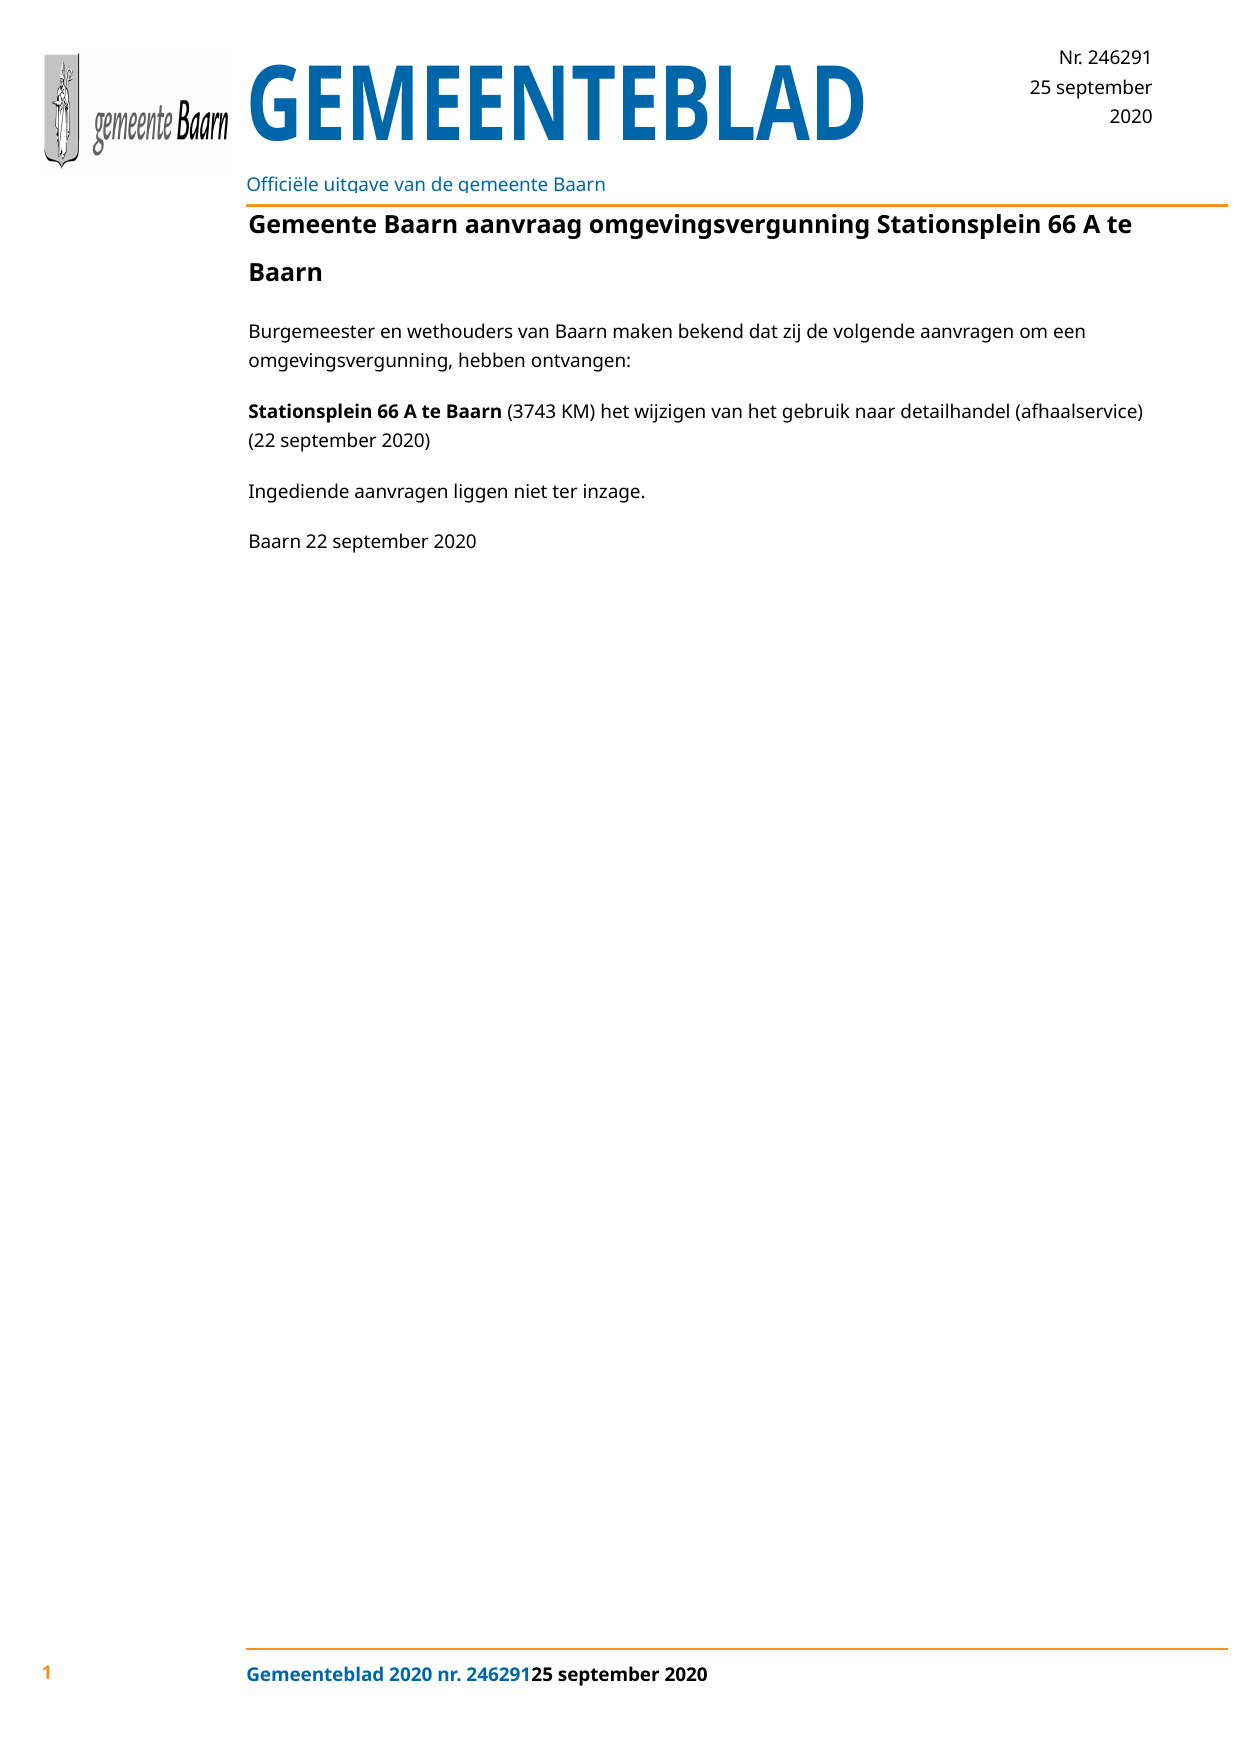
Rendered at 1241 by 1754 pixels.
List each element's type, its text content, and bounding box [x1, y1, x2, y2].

text Baarn 22 september 2020 [248, 528, 1152, 554]
picture [41, 47, 231, 172]
text Stationsplein 66 A te Baarn (3743 KM) het wijzigen van het gebruik naar detailhandel (afhaalservice) (22 september 2020) [248, 398, 1152, 453]
text Gemeente Baarn aanvraag omgevingsvergunning Stationsplein 66 A te Baarn [248, 207, 1152, 288]
text Ingediende aanvragen liggen niet ter inzage. [248, 478, 1152, 504]
text Burgemeester en wethouders van Baarn maken bekend dat zij de volgende aanvragen om een omgevingsvergunning, hebben ontvangen: [248, 318, 1152, 373]
